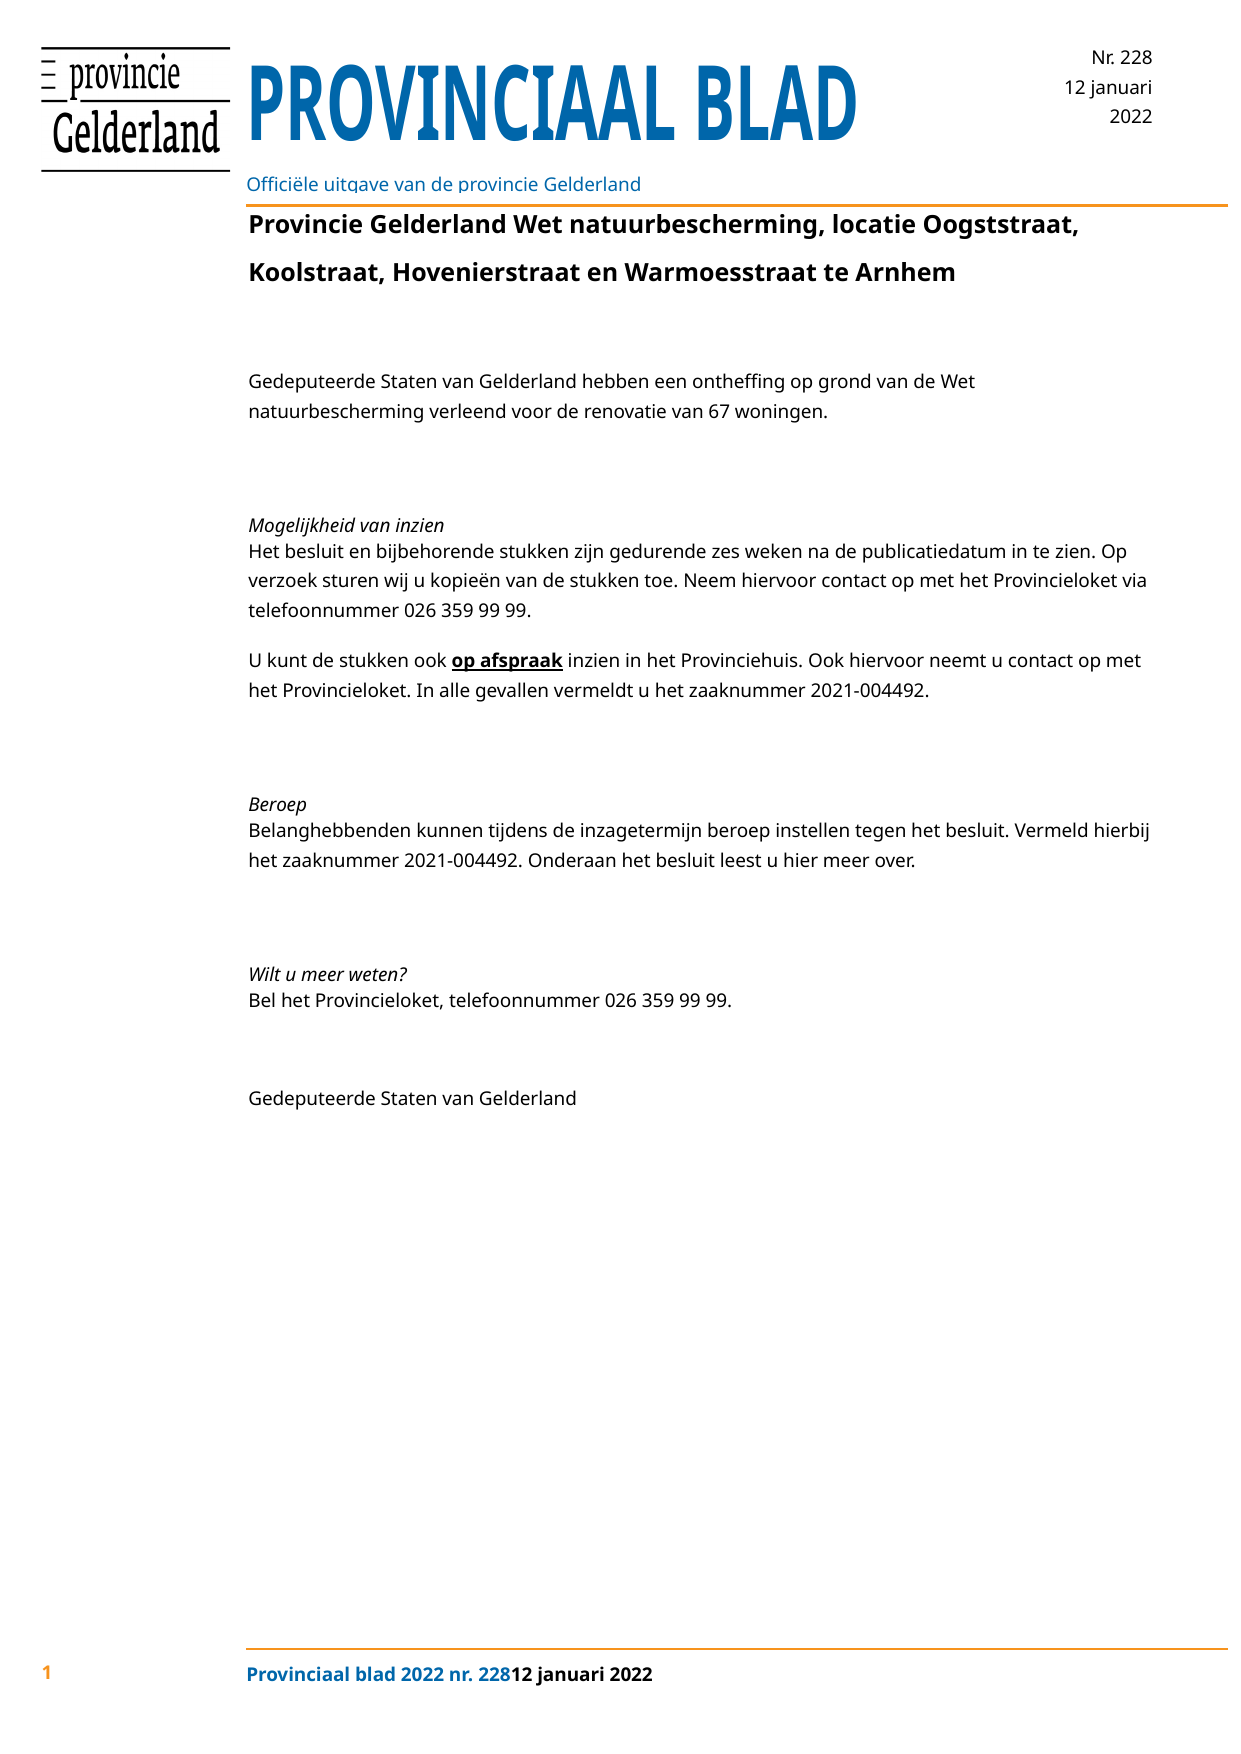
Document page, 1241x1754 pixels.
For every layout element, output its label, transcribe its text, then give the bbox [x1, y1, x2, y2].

text Belanghebbenden kunnen tijdens de inzagetermijn beroep instellen tegen het besluit. Vermeld hierbij het zaaknummer 2021-004492. Onderaan het besluit leest u hier meer over. [248, 817, 1152, 873]
text U kunt de stukken ook op afspraak inzien in het Provinciehuis. Ook hiervoor neemt u contact op met het Provincieloket. In alle gevallen vermeldt u het zaaknummer 2021-004492. [248, 648, 1152, 703]
text Provincie Gelderland Wet natuurbescherming, locatie Oogststraat, Koolstraat, Hovenierstraat en Warmoesstraat te Arnhem [248, 207, 1152, 288]
text Bel het Provincieloket, telefoonnummer 026 359 99 99. [248, 987, 1152, 1013]
text Mogelijkheid van inzien [248, 512, 1152, 538]
text Wilt u meer weten? [248, 961, 1152, 987]
text Het besluit en bijbehorende stukken zijn gedurende zes weken na de publicatiedatum in te zien. Op verzoek sturen wij u kopieën van de stukken toe. Neem hiervoor contact op met het Provincieloket via telefoonnummer 026 359 99 99. [248, 538, 1152, 623]
text Gedeputeerde Staten van Gelderland [248, 1085, 1152, 1111]
picture [41, 47, 231, 172]
text Gedeputeerde Staten van Gelderland hebben een ontheffing op grond van de Wet natuurbescherming verleend voor de renovatie van 67 woningen. [248, 368, 1152, 424]
text Beroep [248, 792, 1152, 817]
